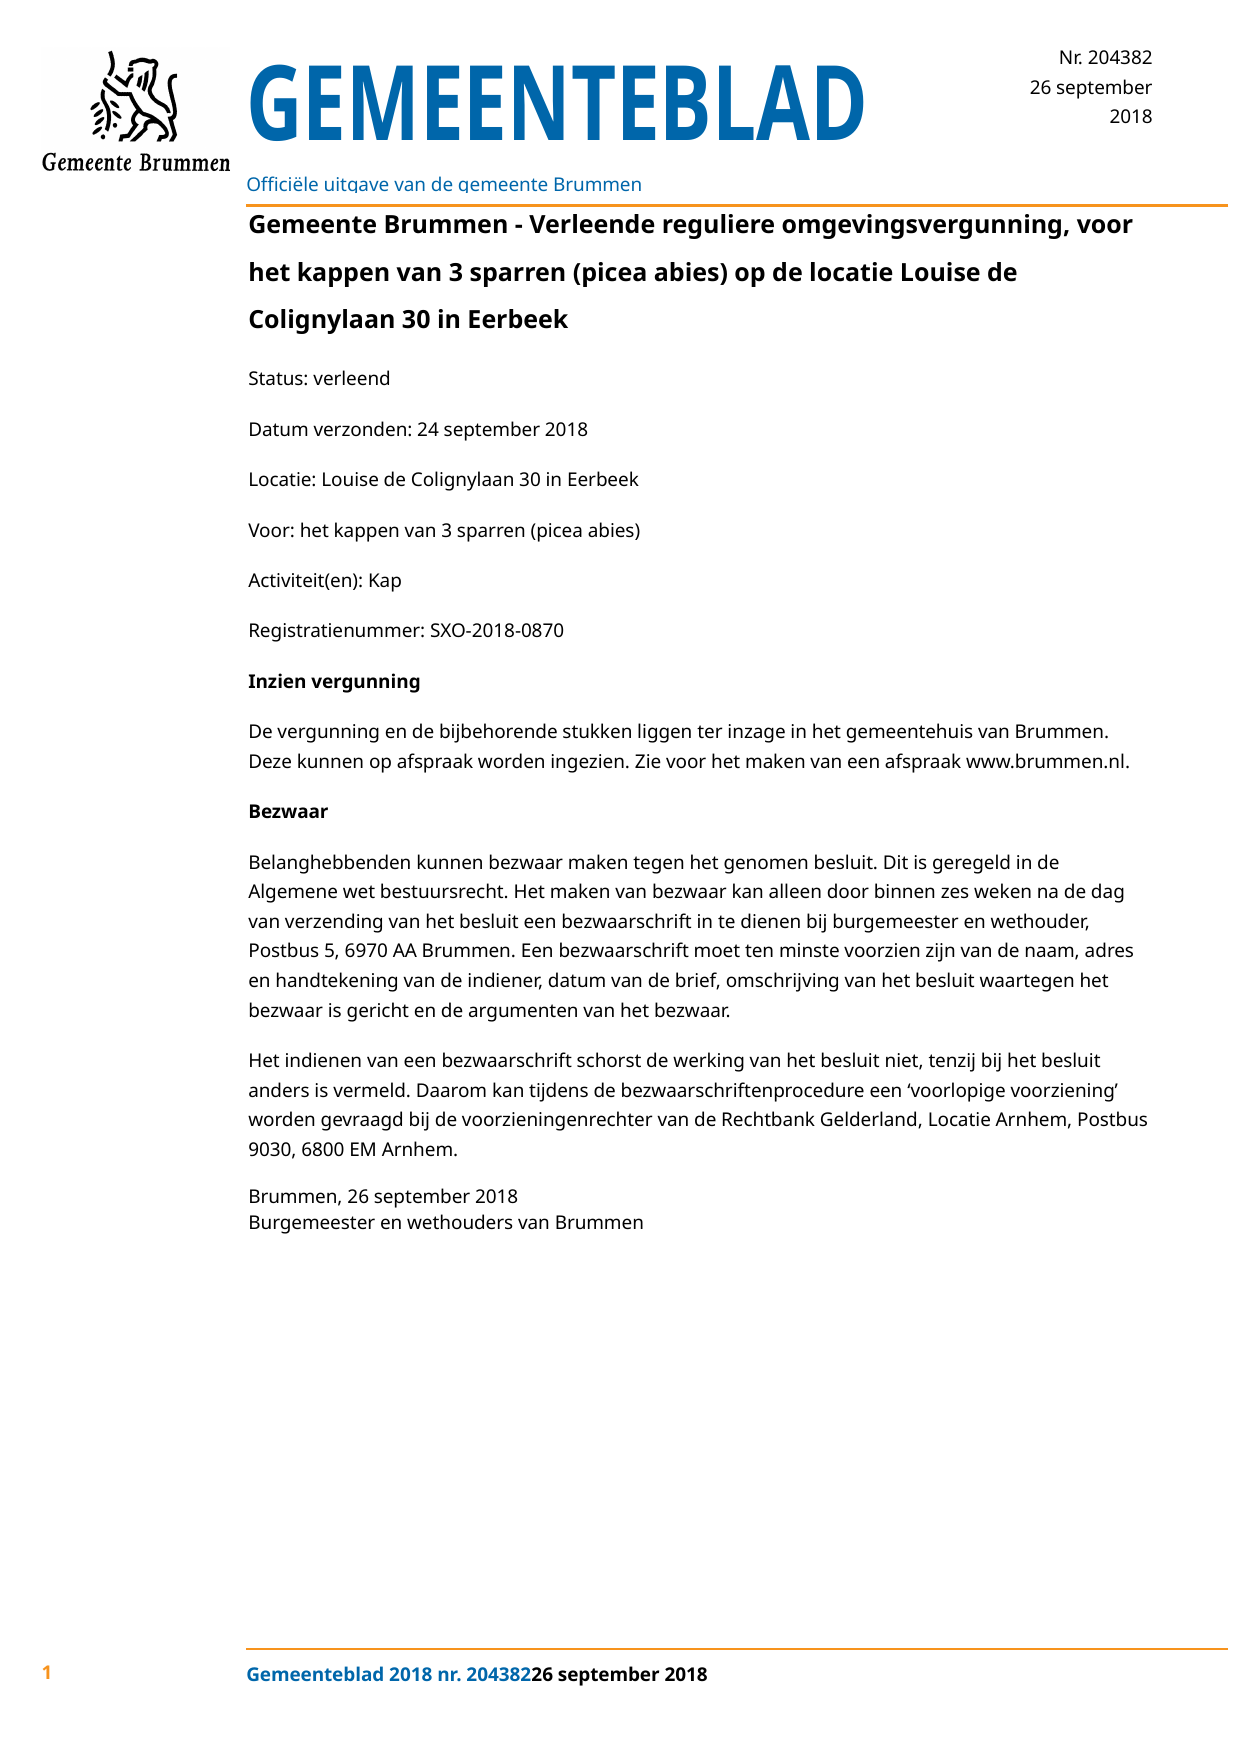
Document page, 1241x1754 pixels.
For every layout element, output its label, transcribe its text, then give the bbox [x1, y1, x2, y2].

text Activiteit(en): Kap [248, 567, 1152, 593]
text Registratienummer: SXO-2018-0870 [248, 618, 1152, 643]
text Brummen, 26 september 2018 [248, 1184, 1152, 1209]
picture [41, 47, 231, 172]
text De vergunning en de bijbehorende stukken liggen ter inzage in het gemeentehuis van Brummen. Deze kunnen op afspraak worden ingezien. Zie voor het maken van een afspraak www.brummen.nl. [248, 718, 1152, 774]
text Belanghebbenden kunnen bezwaar maken tegen het genomen besluit. Dit is geregeld in de Algemene wet bestuursrecht. Het maken van bezwaar kan alleen door binnen zes weken na de dag van verzending van het besluit een bezwaarschrift in te dienen bij burgemeester en wethouder, Postbus 5, 6970 AA Brummen. Een bezwaarschrift moet ten minste voorzien zijn van de naam, adres en handtekening van de indiener, datum van de brief, omschrijving van het besluit waartegen het bezwaar is gericht en de argumenten van het bezwaar. [248, 849, 1152, 1022]
text Inzien vergunning [248, 668, 1152, 694]
text Datum verzonden: 24 september 2018 [248, 416, 1152, 442]
text Bezwaar [248, 798, 1152, 824]
text Burgemeester en wethouders van Brummen [248, 1209, 1152, 1235]
text Voor: het kappen van 3 sparren (picea abies) [248, 517, 1152, 542]
text Locatie: Louise de Colignylaan 30 in Eerbeek [248, 466, 1152, 492]
text Status: verleend [248, 366, 1152, 391]
text Gemeente Brummen - Verleende reguliere omgevingsvergunning, voor het kappen van 3 sparren (picea abies) op de locatie Louise de Colignylaan 30 in Eerbeek [248, 207, 1152, 336]
text Het indienen van een bezwaarschrift schorst de werking van het besluit niet, tenzij bij het besluit anders is vermeld. Daarom kan tijdens de bezwaarschriftenprocedure een ‘voorlopige voorziening’ worden gevraagd bij de voorzieningenrechter van de Rechtbank Gelderland, Locatie Arnhem, Postbus 9030, 6800 EM Arnhem. [248, 1047, 1152, 1162]
